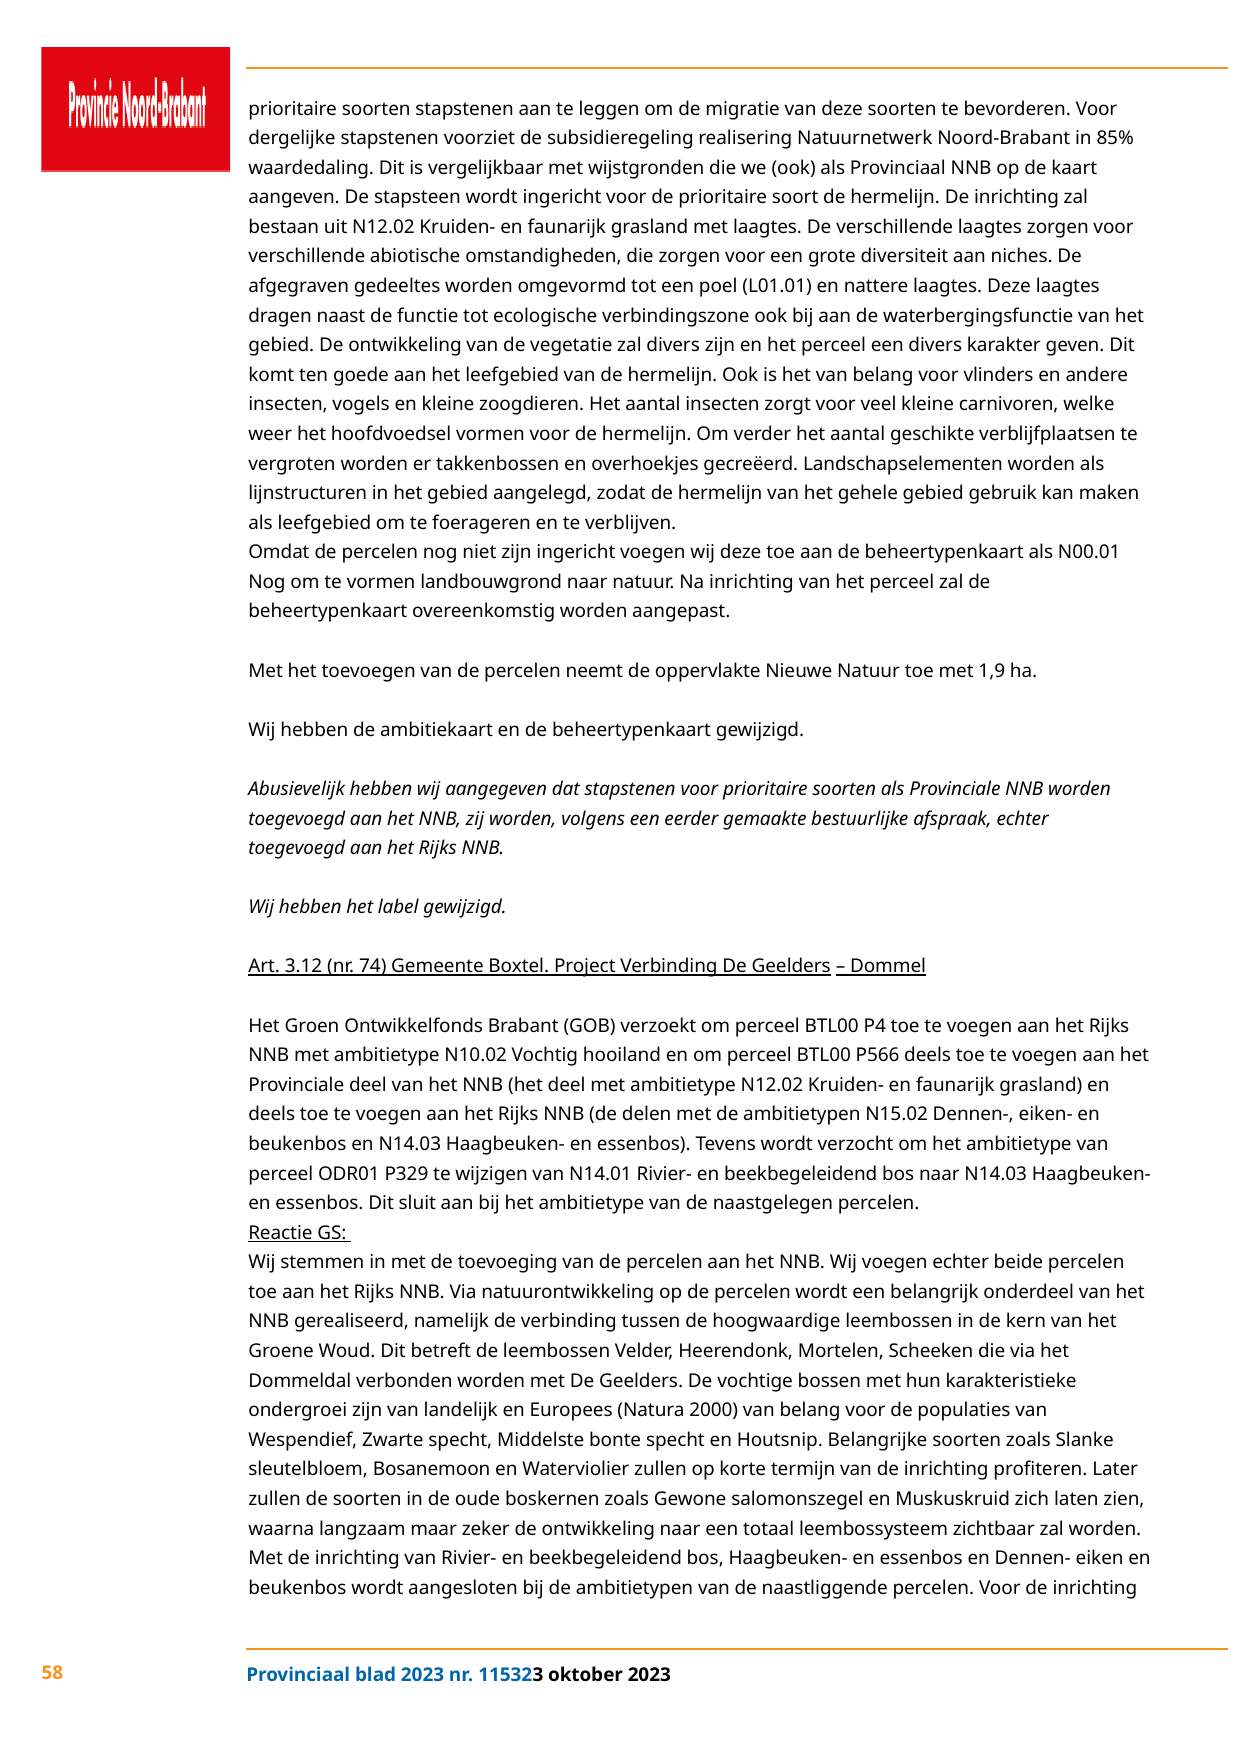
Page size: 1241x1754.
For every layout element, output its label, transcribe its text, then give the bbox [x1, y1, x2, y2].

text Wij stemmen in met de toevoeging van de percelen aan het NNB. Wij voegen echter beide percelen toe aan het Rijks NNB. Via natuurontwikkeling op de percelen wordt een belangrijk onderdeel van het NNB gerealiseerd, namelijk de verbinding tussen de hoogwaardige leembossen in de kern van het Groene Woud. Dit betreft de leembossen Velder, Heerendonk, Mortelen, Scheeken die via het Dommeldal verbonden worden met De Geelders. De vochtige bossen met hun karakteristieke ondergroei zijn van landelijk en Europees (Natura 2000) van belang voor de populaties van Wespendief, Zwarte specht, Middelste bonte specht en Houtsnip. Belangrijke soorten zoals Slanke sleutelbloem, Bosanemoon en Waterviolier zullen op korte termijn van de inrichting profiteren. Later zullen de soorten in de oude boskernen zoals Gewone salomonszegel en Muskuskruid zich laten zien, waarna langzaam maar zeker de ontwikkeling naar een totaal leembossysteem zichtbaar zal worden. Met de inrichting van Rivier- en beekbegeleidend bos, Haagbeuken- en essenbos en Dennen- eiken en beukenbos wordt aangesloten bij de ambitietypen van de naastliggende percelen. Voor de inrichting [248, 1248, 1152, 1600]
text Reactie GS: [248, 1219, 1152, 1245]
text Abusievelijk hebben wij aangegeven dat stapstenen voor prioritaire soorten als Provinciale NNB worden toegevoegd aan het NNB, zij worden, volgens een eerder gemaakte bestuurlijke afspraak, echter toegevoegd aan het Rijks NNB. [248, 775, 1152, 860]
text Het Groen Ontwikkelfonds Brabant (GOB) verzoekt om perceel BTL00 P4 toe te voegen aan het Rijks NNB met ambitietype N10.02 Vochtig hooiland en om perceel BTL00 P566 deels toe te voegen aan het Provinciale deel van het NNB (het deel met ambitietype N12.02 Kruiden- en faunarijk grasland) en deels toe te voegen aan het Rijks NNB (de delen met de ambitietypen N15.02 Dennen-, eiken- en beukenbos en N14.03 Haagbeuken- en essenbos). Tevens wordt verzocht om het ambitietype van perceel ODR01 P329 te wijzigen van N14.01 Rivier- en beekbegeleidend bos naar N14.03 Haagbeuken- en essenbos. Dit sluit aan bij het ambitietype van de naastgelegen percelen. [248, 1012, 1152, 1215]
text Met het toevoegen van de percelen neemt de oppervlakte Nieuwe Natuur toe met 1,9 ha. [248, 657, 1152, 683]
text Art. 3.12 (nr. 74) Gemeente Boxtel. Project Verbinding De Geelders – Dommel [248, 953, 1152, 978]
text Wij hebben de ambitiekaart en de beheertypenkaart gewijzigd. [248, 716, 1152, 742]
text Wij hebben het label gewijzigd. [248, 893, 1152, 919]
text Omdat de percelen nog niet zijn ingericht voegen wij deze toe aan de beheertypenkaart als N00.01 Nog om te vormen landbouwgrond naar natuur. Na inrichting van het perceel zal de beheertypenkaart overeenkomstig worden aangepast. [248, 538, 1152, 623]
text prioritaire soorten stapstenen aan te leggen om de migratie van deze soorten te bevorderen. Voor dergelijke stapstenen voorziet de subsidieregeling realisering Natuurnetwerk Noord-Brabant in 85% waardedaling. Dit is vergelijkbaar met wijstgronden die we (ook) als Provinciaal NNB op de kaart aangeven. De stapsteen wordt ingericht voor de prioritaire soort de hermelijn. De inrichting zal bestaan uit N12.02 Kruiden- en faunarijk grasland met laagtes. De verschillende laagtes zorgen voor verschillende abiotische omstandigheden, die zorgen voor een grote diversiteit aan niches. De afgegraven gedeeltes worden omgevormd tot een poel (L01.01) en nattere laagtes. Deze laagtes dragen naast de functie tot ecologische verbindingszone ook bij aan de waterbergingsfunctie van het gebied. De ontwikkeling van de vegetatie zal divers zijn en het perceel een divers karakter geven. Dit komt ten goede aan het leefgebied van de hermelijn. Ook is het van belang voor vlinders en andere insecten, vogels en kleine zoogdieren. Het aantal insecten zorgt voor veel kleine carnivoren, welke weer het hoofdvoedsel vormen voor de hermelijn. Om verder het aantal geschikte verblijfplaatsen te vergroten worden er takkenbossen en overhoekjes gecreëerd. Landschapselementen worden als lijnstructuren in het gebied aangelegd, zodat de hermelijn van het gehele gebied gebruik kan maken als leefgebied om te foerageren en te verblijven. [248, 95, 1152, 535]
picture [41, 47, 231, 172]
